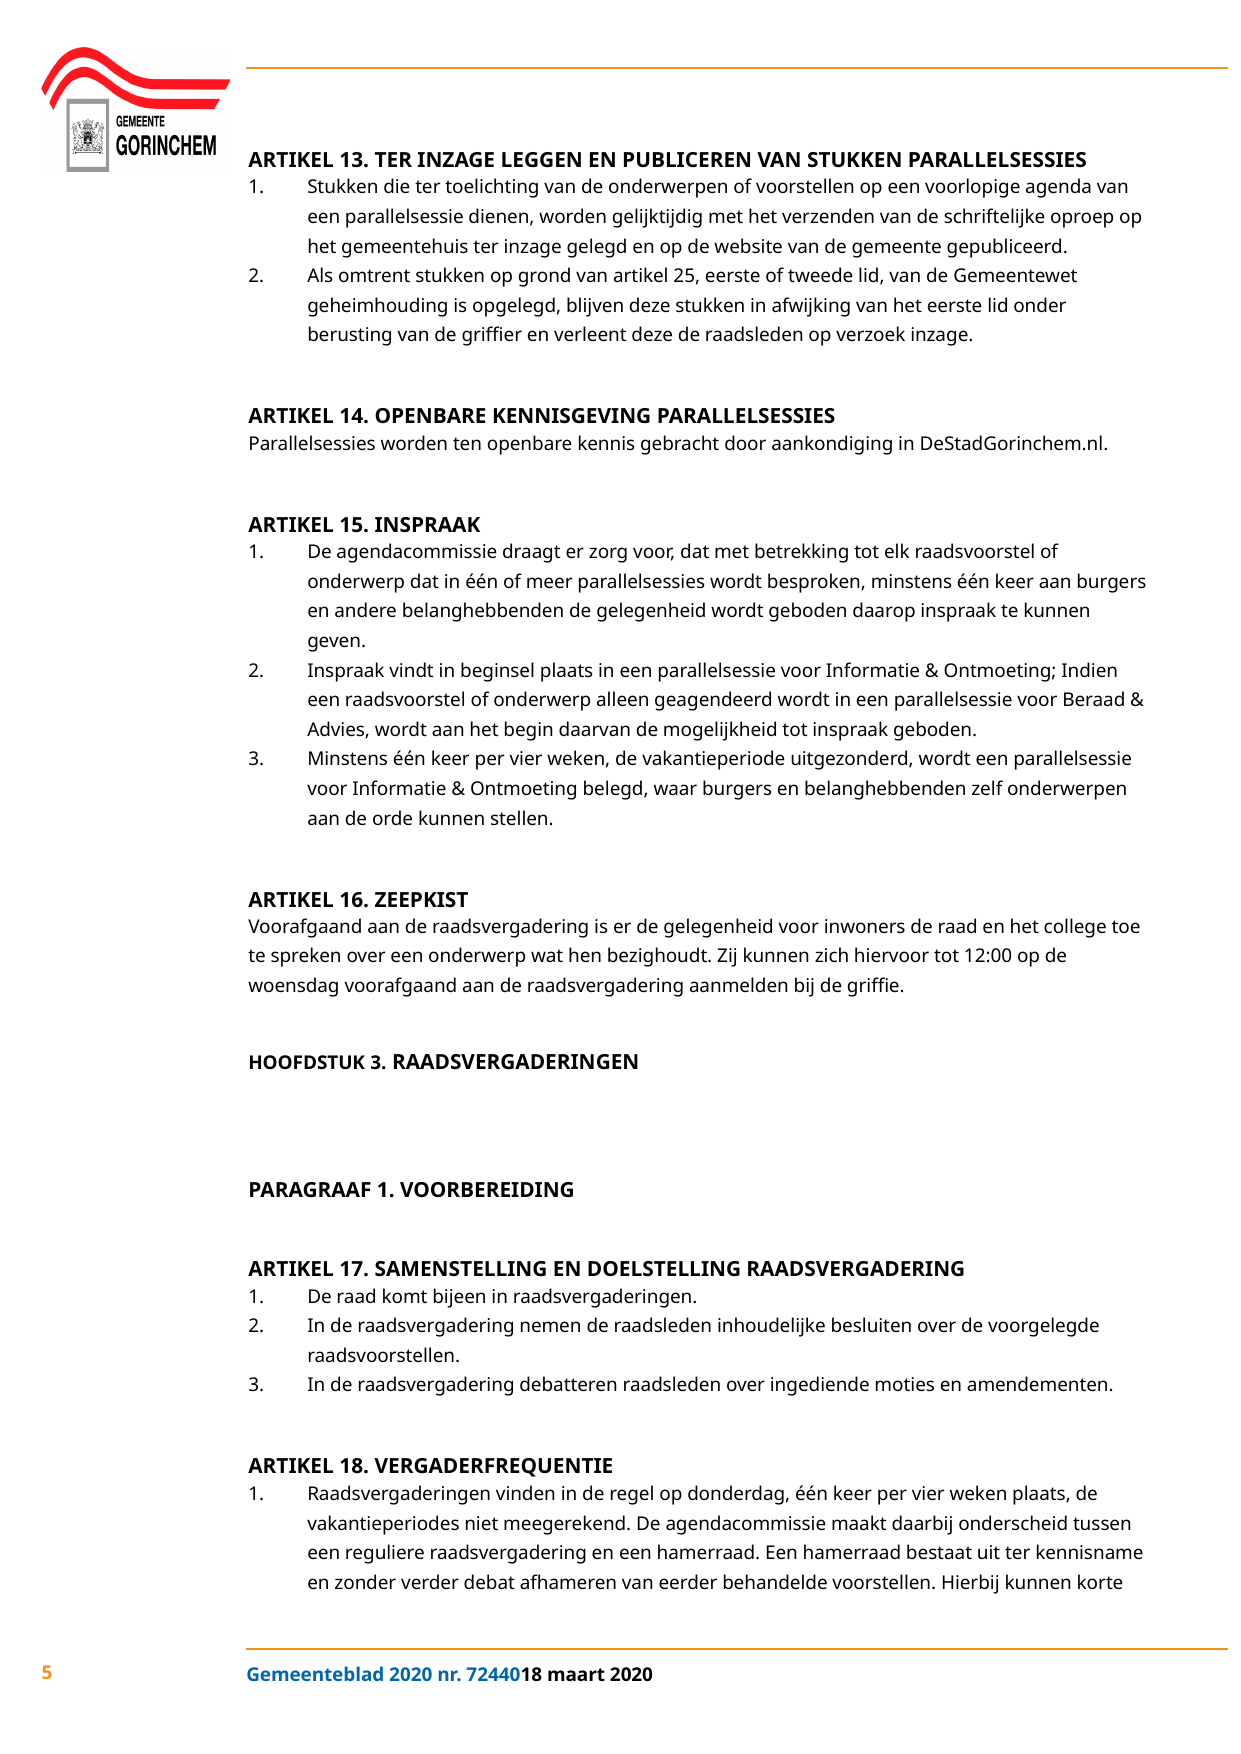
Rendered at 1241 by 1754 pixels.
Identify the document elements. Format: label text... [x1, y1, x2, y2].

list Minstens één keer per vier weken, de vakantieperiode uitgezonderd, wordt een parallelsessie voor Informatie & Ontmoeting belegd, waar burgers en belanghebbenden zelf onderwerpen aan de orde kunnen stellen. [248, 746, 1152, 830]
picture [41, 47, 231, 172]
text ARTIKEL 13. TER INZAGE LEGGEN EN PUBLICEREN VAN STUKKEN PARALLELSESSIES [248, 145, 1152, 174]
list De raad komt bijeen in raadsvergaderingen. [248, 1283, 1152, 1309]
list In de raadsvergadering nemen de raadsleden inhoudelijke besluiten over de voorgelegde raadsvoorstellen. [248, 1312, 1152, 1368]
text ARTIKEL 14. OPENBARE KENNISGEVING PARALLELSESSIES [248, 402, 1152, 430]
list Raadsvergaderingen vinden in de regel op donderdag, één keer per vier weken plaats, de vakantieperiodes niet meegerekend. De agendacommissie maakt daarbij onderscheid tussen een reguliere raadsvergadering en een hamerraad. Een hamerraad bestaat uit ter kennisname en zonder verder debat afhameren van eerder behandelde voorstellen. Hierbij kunnen korte [248, 1480, 1152, 1594]
text HOOFDSTUK 3. RAADSVERGADERINGEN [248, 1047, 1152, 1076]
text Voorafgaand aan de raadsvergadering is er de gelegenheid voor inwoners de raad en het college toe te spreken over een onderwerp wat hen bezighoudt. Zij kunnen zich hiervoor tot 12:00 op de woensdag voorafgaand aan de raadsvergadering aanmelden bij de griffie. [248, 913, 1152, 998]
list In de raadsvergadering debatteren raadsleden over ingediende moties en amendementen. [248, 1372, 1152, 1397]
list Inspraak vindt in beginsel plaats in een parallelsessie voor Informatie & Ontmoeting; Indien een raadsvoorstel of onderwerp alleen geagendeerd wordt in een parallelsessie voor Beraad & Advies, wordt aan het begin daarvan de mogelijkheid tot inspraak geboden. [248, 657, 1152, 742]
text ARTIKEL 18. VERGADERFREQUENTIE [248, 1452, 1152, 1480]
list Stukken die ter toelichting van de onderwerpen of voorstellen op een voorlopige agenda van een parallelsessie dienen, worden gelijktijdig met het verzenden van de schriftelijke oproep op het gemeentehuis ter inzage gelegd en op de website van de gemeente gepubliceerd. [248, 174, 1152, 258]
list De agendacommissie draagt er zorg voor, dat met betrekking tot elk raadsvoorstel of onderwerp dat in één of meer parallelsessies wordt besproken, minstens één keer aan burgers en andere belanghebbenden de gelegenheid wordt geboden daarop inspraak te kunnen geven. [248, 538, 1152, 653]
text Parallelsessies worden ten openbare kennis gebracht door aankondiging in DeStadGorinchem.nl. [248, 430, 1152, 456]
text ARTIKEL 15. INSPRAAK [248, 510, 1152, 538]
text PARAGRAAF 1. VOORBEREIDING [248, 1176, 1152, 1204]
list Als omtrent stukken op grond van artikel 25, eerste of tweede lid, van de Gemeentewet geheimhouding is opgelegd, blijven deze stukken in afwijking van het eerste lid onder berusting van de griffier en verleent deze de raadsleden op verzoek inzage. [248, 262, 1152, 347]
text ARTIKEL 17. SAMENSTELLING EN DOELSTELLING RAADSVERGADERING [248, 1254, 1152, 1283]
text ARTIKEL 16. ZEEPKIST [248, 885, 1152, 913]
